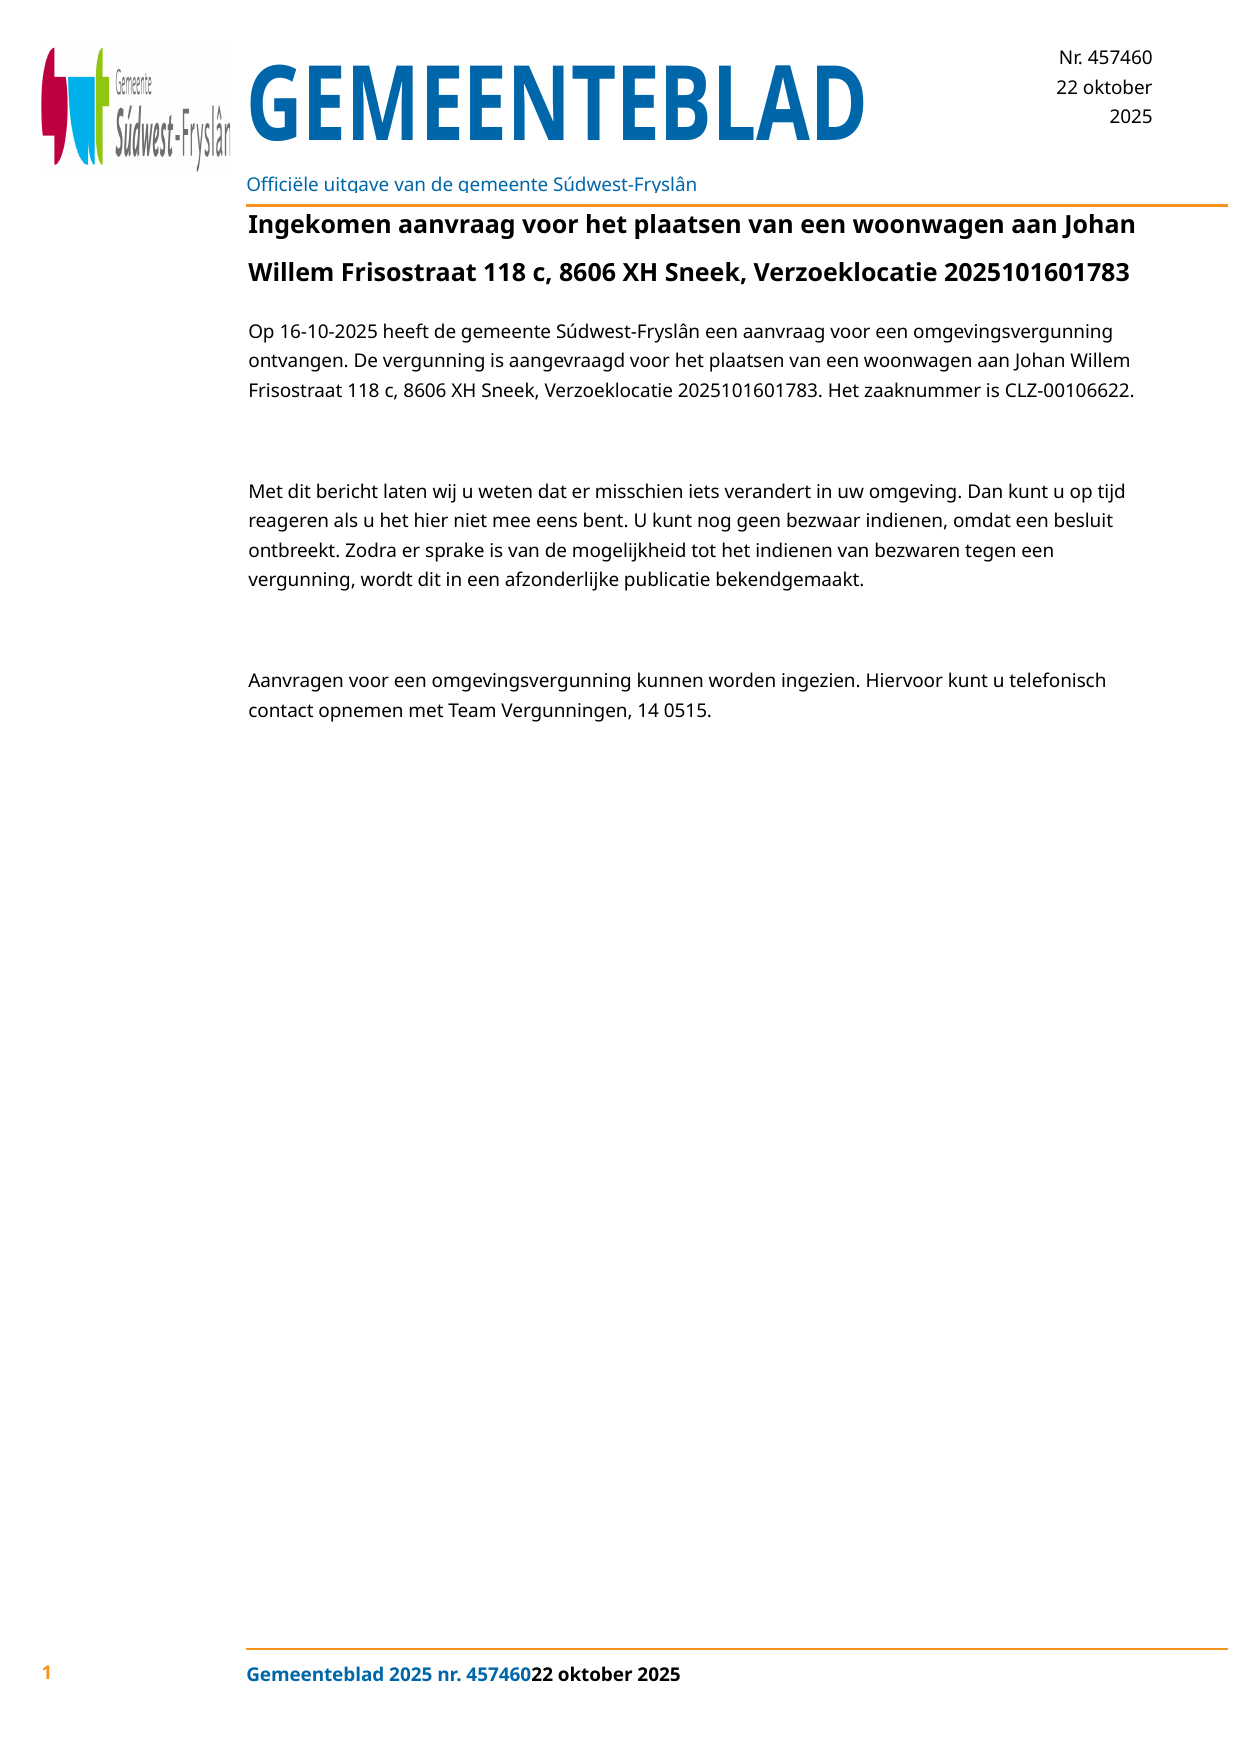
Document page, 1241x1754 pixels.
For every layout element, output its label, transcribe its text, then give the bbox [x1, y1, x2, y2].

text Op 16-10-2025 heeft de gemeente Súdwest-Fryslân een aanvraag voor een omgevingsvergunning ontvangen. De vergunning is aangevraagd voor het plaatsen van een woonwagen aan Johan Willem Frisostraat 118 c, 8606 XH Sneek, Verzoeklocatie 2025101601783. Het zaaknummer is CLZ-00106622. [248, 318, 1152, 403]
picture [41, 47, 231, 172]
text Met dit bericht laten wij u weten dat er misschien iets verandert in uw omgeving. Dan kunt u op tijd reageren als u het hier niet mee eens bent. U kunt nog geen bezwaar indienen, omdat een besluit ontbreekt. Zodra er sprake is van de mogelijkheid tot het indienen van bezwaren tegen een vergunning, wordt dit in een afzonderlijke publicatie bekendgemaakt. [248, 478, 1152, 592]
text Ingekomen aanvraag voor het plaatsen van een woonwagen aan Johan Willem Frisostraat 118 c, 8606 XH Sneek, Verzoeklocatie 2025101601783 [248, 207, 1152, 288]
text Aanvragen voor een omgevingsvergunning kunnen worden ingezien. Hiervoor kunt u telefonisch contact opnemen met Team Vergunningen, 14 0515. [248, 667, 1152, 723]
